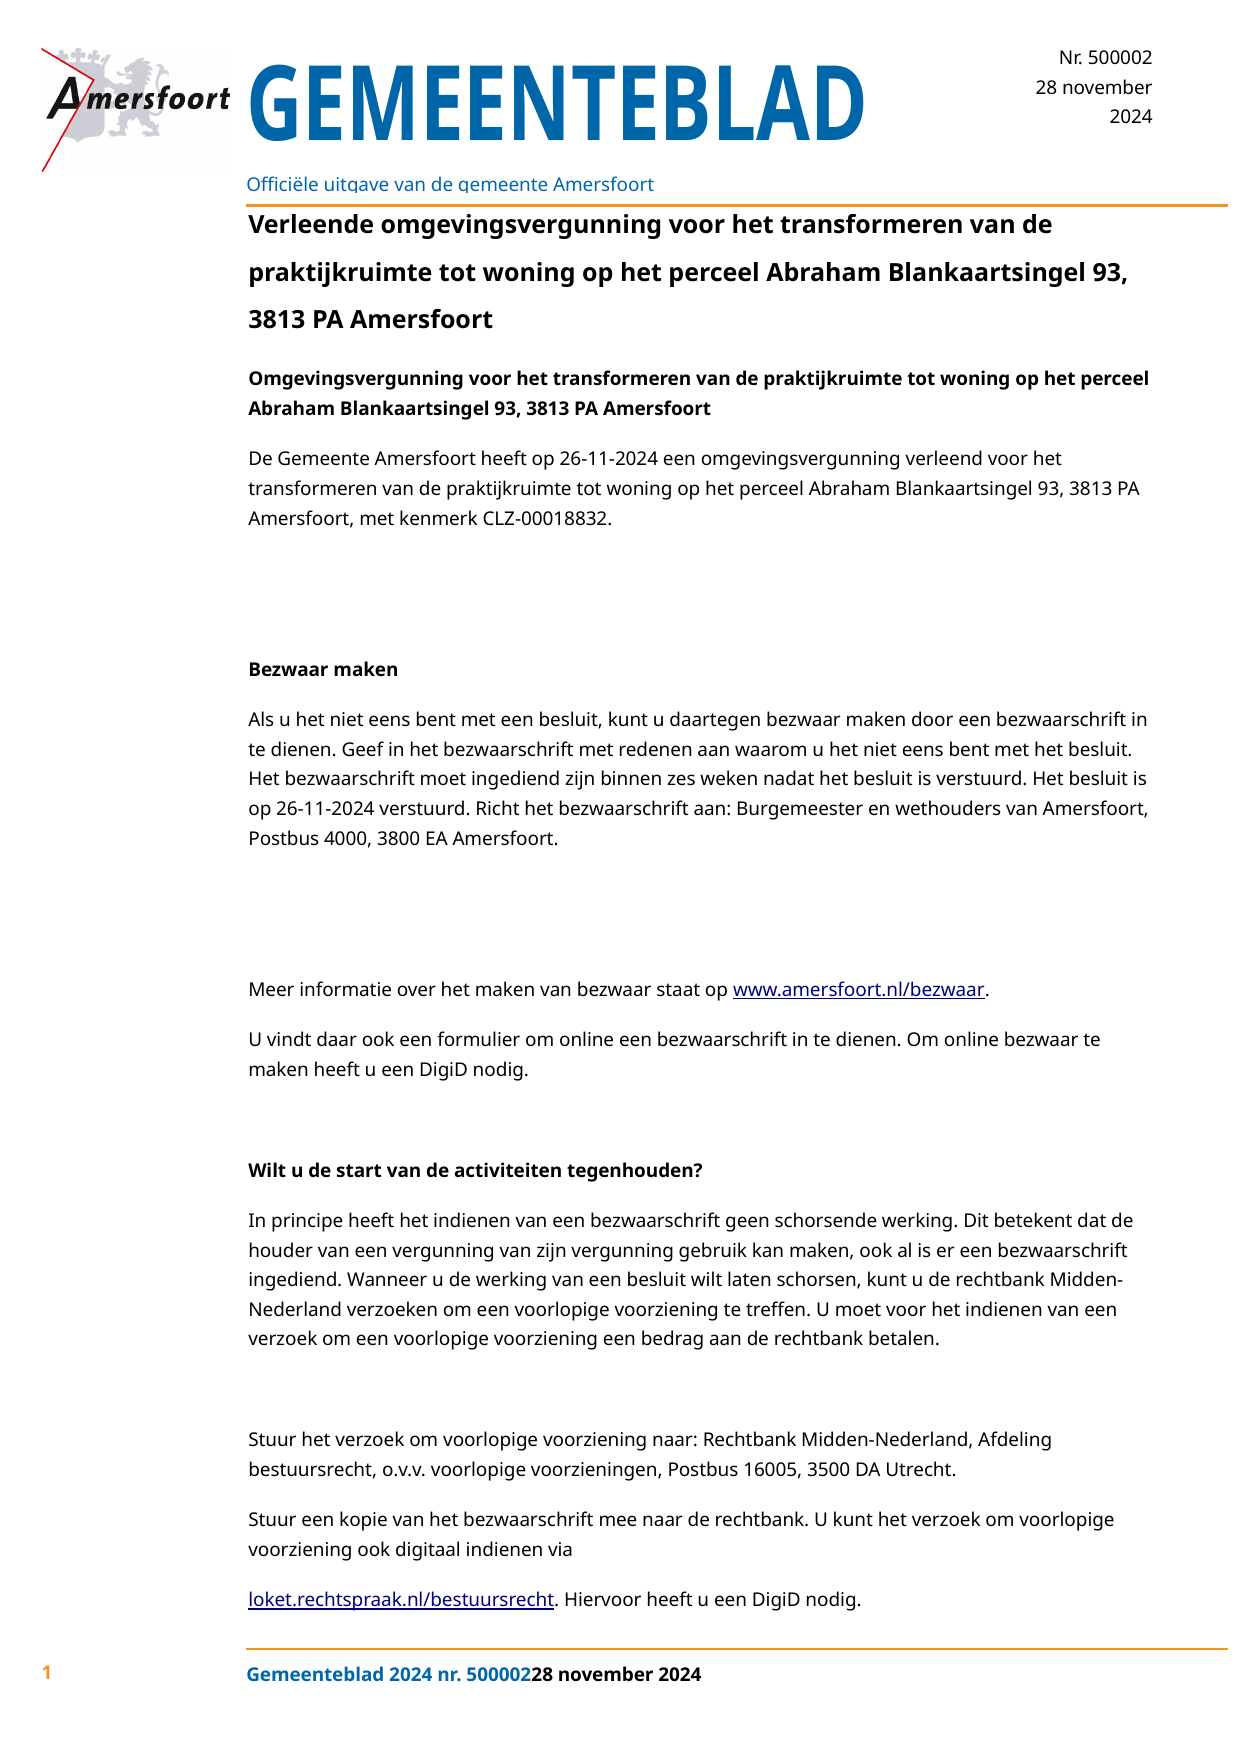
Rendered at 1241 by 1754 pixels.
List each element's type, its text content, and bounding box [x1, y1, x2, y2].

text U vindt daar ook een formulier om online een bezwaarschrift in te dienen. Om online bezwaar te maken heeft u een DigiD nodig. [248, 1026, 1152, 1082]
text Omgevingsvergunning voor het transformeren van de praktijkruimte tot woning op het perceel Abraham Blankaartsingel 93, 3813 PA Amersfoort [248, 366, 1152, 421]
text Als u het niet eens bent met een besluit, kunt u daartegen bezwaar maken door een bezwaarschrift in te dienen. Geef in het bezwaarschrift met redenen aan waarom u het niet eens bent met het besluit. Het bezwaarschrift moet ingediend zijn binnen zes weken nadat het besluit is verstuurd. Het besluit is op 26-11-2024 verstuurd. Richt het bezwaarschrift aan: Burgemeester en wethouders van Amersfoort, Postbus 4000, 3800 EA Amersfoort. [248, 706, 1152, 850]
text loket.rechtspraak.nl/bestuursrecht. Hiervoor heeft u een DigiD nodig. [248, 1586, 1152, 1612]
text Wilt u de start van de activiteiten tegenhouden? [248, 1157, 1152, 1182]
text Stuur een kopie van het bezwaarschrift mee naar de rechtbank. U kunt het verzoek om voorlopige voorziening ook digitaal indienen via [248, 1506, 1152, 1562]
picture [41, 47, 231, 172]
text De Gemeente Amersfoort heeft op 26-11-2024 een omgevingsvergunning verleend voor het transformeren van de praktijkruimte tot woning op het perceel Abraham Blankaartsingel 93, 3813 PA Amersfoort, met kenmerk CLZ-00018832. [248, 446, 1152, 530]
text Verleende omgevingsvergunning voor het transformeren van de praktijkruimte tot woning op het perceel Abraham Blankaartsingel 93, 3813 PA Amersfoort [248, 207, 1152, 336]
text Stuur het verzoek om voorlopige voorziening naar: Rechtbank Midden-Nederland, Afdeling bestuursrecht, o.v.v. voorlopige voorzieningen, Postbus 16005, 3500 DA Utrecht. [248, 1426, 1152, 1482]
text Bezwaar maken [248, 656, 1152, 682]
text In principe heeft het indienen van een bezwaarschrift geen schorsende werking. Dit betekent dat de houder van een vergunning van zijn vergunning gebruik kan maken, ook al is er een bezwaarschrift ingediend. Wanneer u de werking van een besluit wilt laten schorsen, kunt u de rechtbank Midden-Nederland verzoeken om een voorlopige voorziening te treffen. U moet voor het indienen van een verzoek om een voorlopige voorziening een bedrag aan de rechtbank betalen. [248, 1207, 1152, 1351]
text Meer informatie over het maken van bezwaar staat op www.amersfoort.nl/bezwaar. [248, 976, 1152, 1002]
